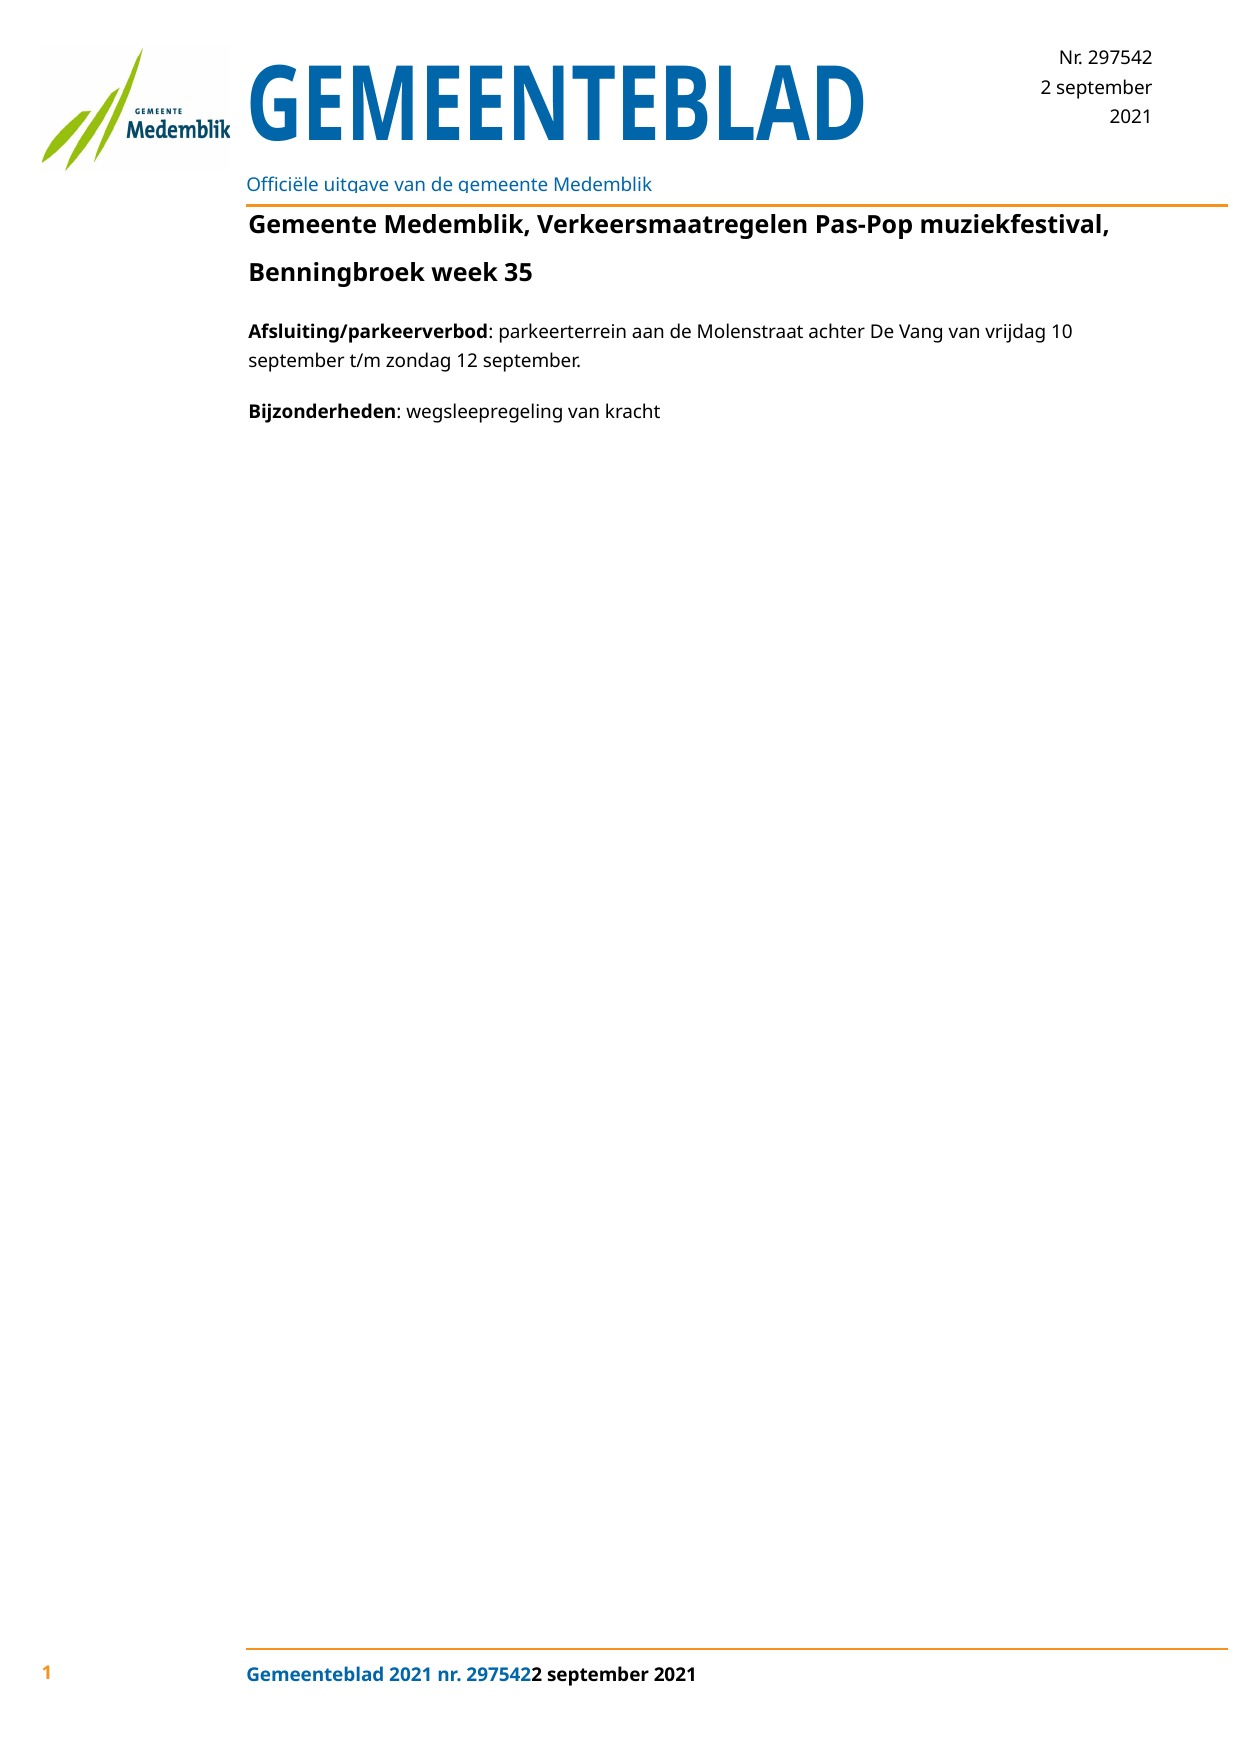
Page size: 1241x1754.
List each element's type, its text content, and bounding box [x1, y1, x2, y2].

picture [41, 47, 231, 172]
text Gemeente Medemblik, Verkeersmaatregelen Pas-Pop muziekfestival, Benningbroek week 35 [248, 207, 1152, 288]
text Bijzonderheden: wegsleepregeling van kracht [248, 398, 1152, 424]
text Afsluiting/parkeerverbod: parkeerterrein aan de Molenstraat achter De Vang van vrijdag 10 september t/m zondag 12 september. [248, 318, 1152, 373]
